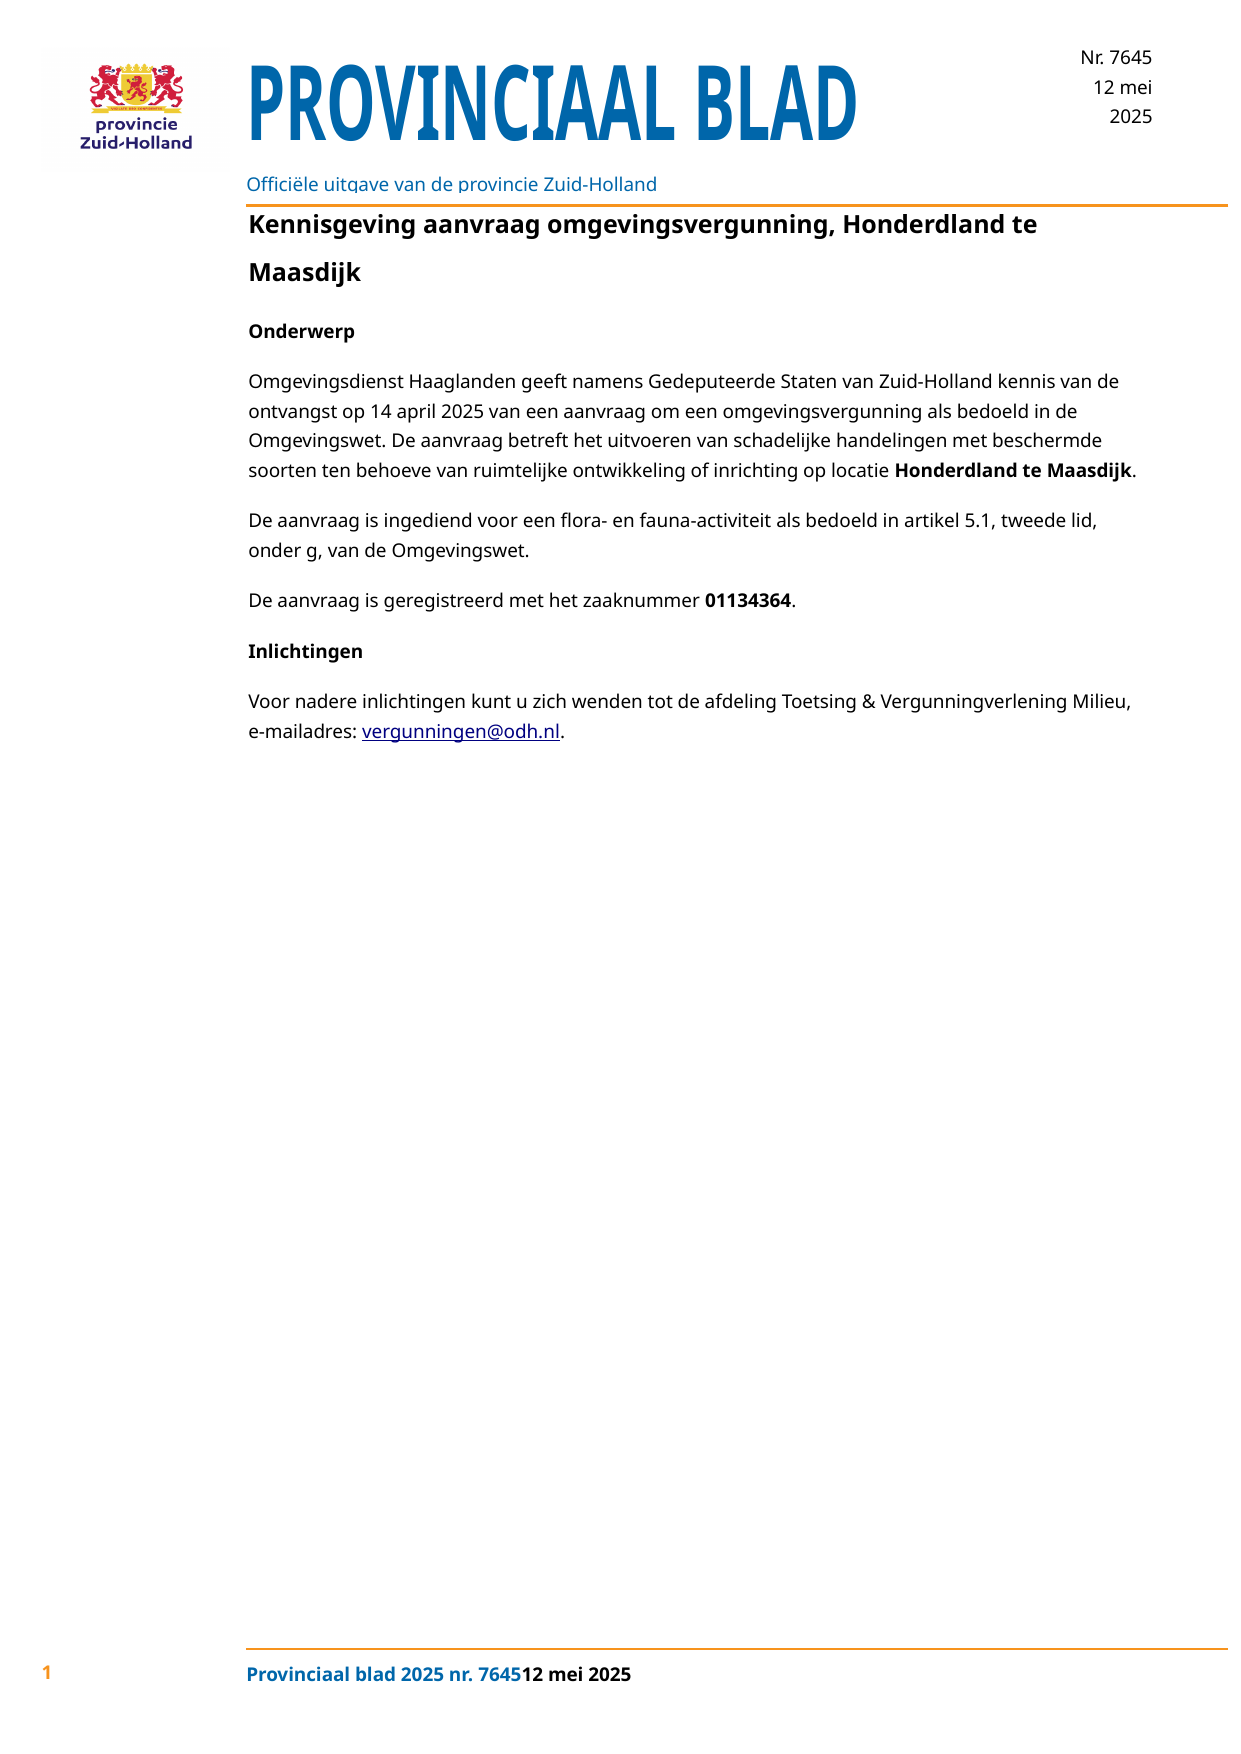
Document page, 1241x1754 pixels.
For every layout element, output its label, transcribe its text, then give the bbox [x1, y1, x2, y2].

picture [41, 47, 231, 172]
text Voor nadere inlichtingen kunt u zich wenden tot de afdeling Toetsing & Vergunningverlening Milieu, e-mailadres: vergunningen@odh.nl. [248, 688, 1152, 744]
text De aanvraag is geregistreerd met het zaaknummer 01134364. [248, 587, 1152, 613]
text Kennisgeving aanvraag omgevingsvergunning, Honderdland te Maasdijk [248, 207, 1152, 288]
text Inlichtingen [248, 638, 1152, 664]
text De aanvraag is ingediend voor een flora- en fauna-activiteit als bedoeld in artikel 5.1, tweede lid, onder g, van de Omgevingswet. [248, 507, 1152, 563]
text Onderwerp [248, 318, 1152, 344]
text Omgevingsdienst Haaglanden geeft namens Gedeputeerde Staten van Zuid-Holland kennis van de ontvangst op 14 april 2025 van een aanvraag om een omgevingsvergunning als bedoeld in de Omgevingswet. De aanvraag betreft het uitvoeren van schadelijke handelingen met beschermde soorten ten behoeve van ruimtelijke ontwikkeling of inrichting op locatie Honderdland te Maasdijk. [248, 368, 1152, 483]
